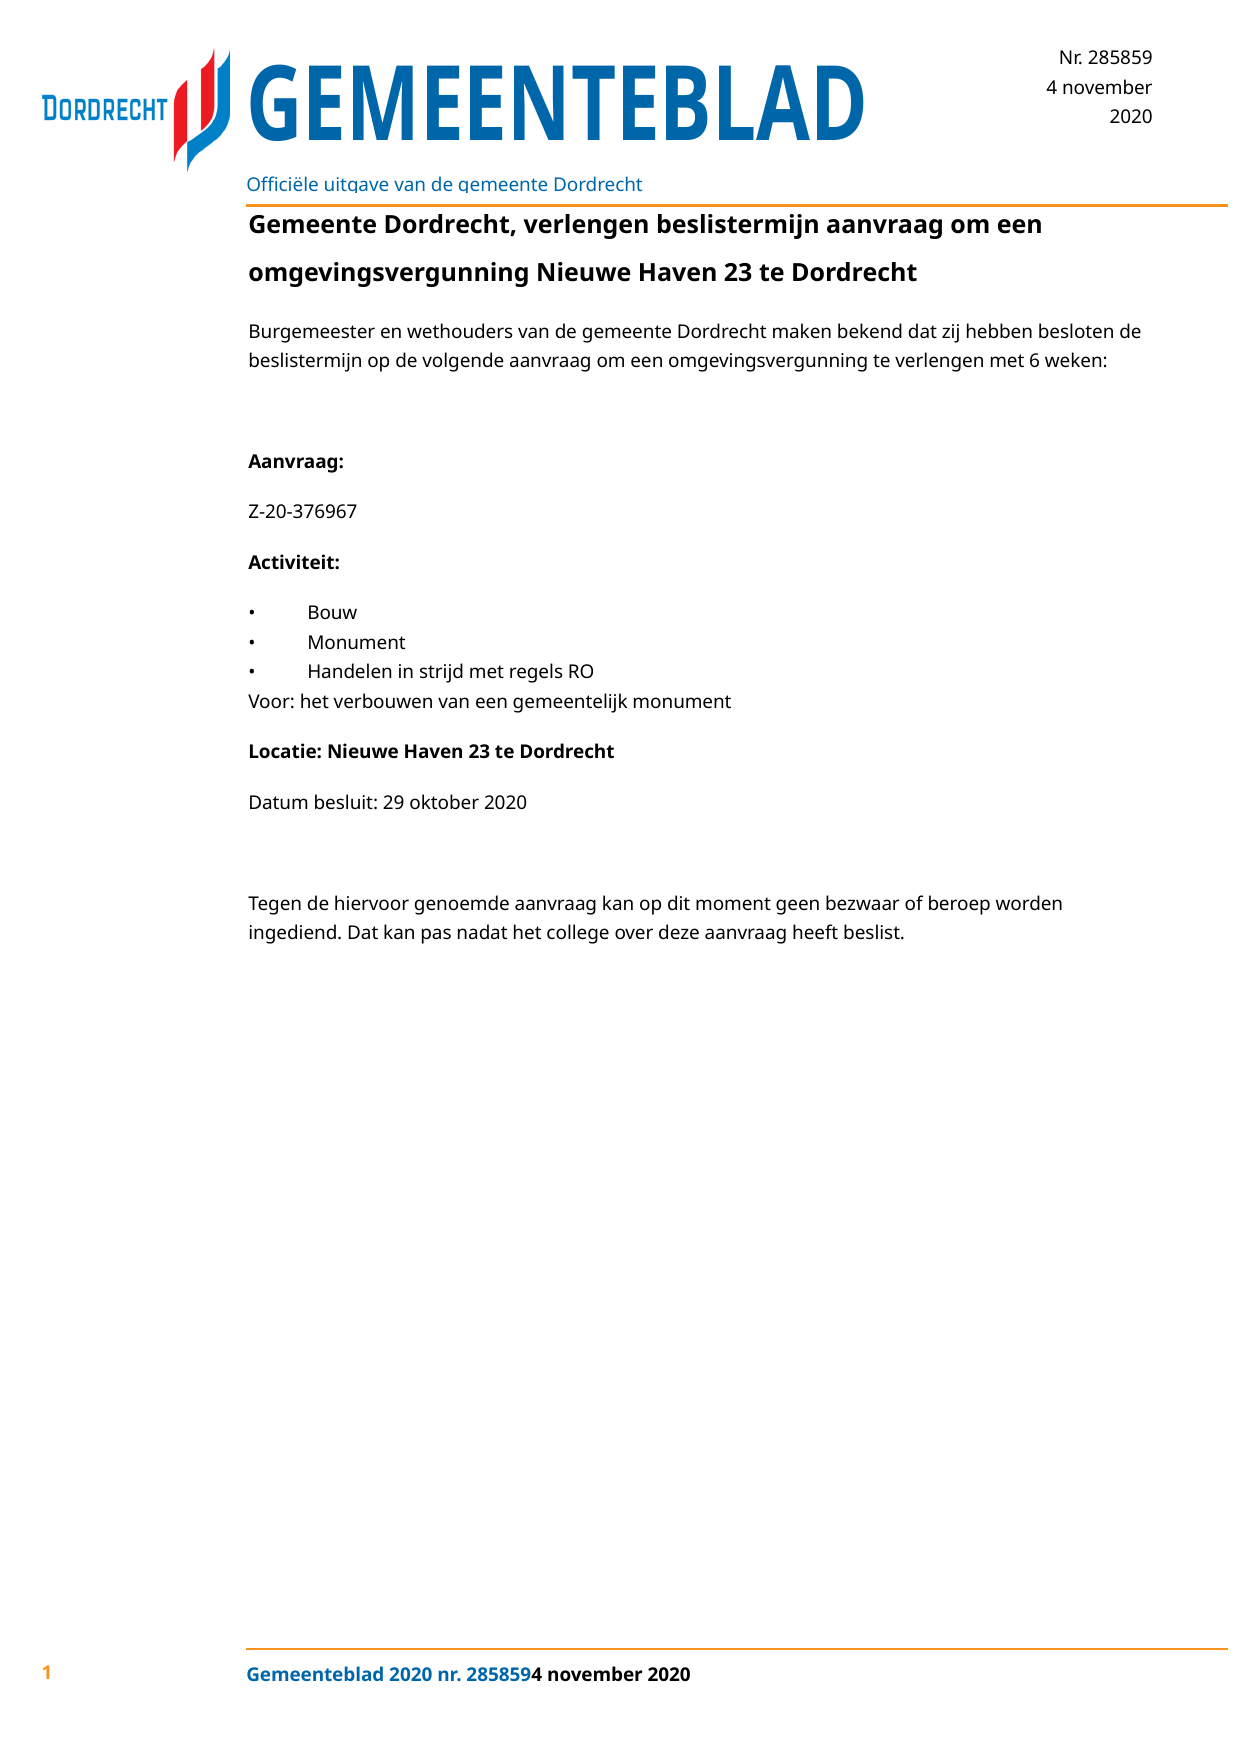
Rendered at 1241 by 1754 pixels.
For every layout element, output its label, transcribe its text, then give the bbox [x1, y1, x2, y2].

list Monument [248, 629, 1152, 655]
text Tegen de hiervoor genoemde aanvraag kan op dit moment geen bezwaar of beroep worden ingediend. Dat kan pas nadat het college over deze aanvraag heeft beslist. [248, 890, 1152, 945]
text Z-20-376967 [248, 499, 1152, 524]
text Gemeente Dordrecht, verlengen beslistermijn aanvraag om een omgevingsvergunning Nieuwe Haven 23 te Dordrecht [248, 207, 1152, 288]
text Voor: het verbouwen van een gemeentelijk monument [248, 688, 1152, 714]
list Bouw [248, 599, 1152, 625]
text Aanvraag: [248, 448, 1152, 474]
list Handelen in strijd met regels RO [248, 659, 1152, 684]
text Activiteit: [248, 549, 1152, 575]
text Locatie: Nieuwe Haven 23 te Dordrecht [248, 739, 1152, 764]
text Burgemeester en wethouders van de gemeente Dordrecht maken bekend dat zij hebben besloten de beslistermijn op de volgende aanvraag om een omgevingsvergunning te verlengen met 6 weken: [248, 318, 1152, 373]
picture [41, 47, 231, 172]
text Datum besluit: 29 oktober 2020 [248, 789, 1152, 815]
